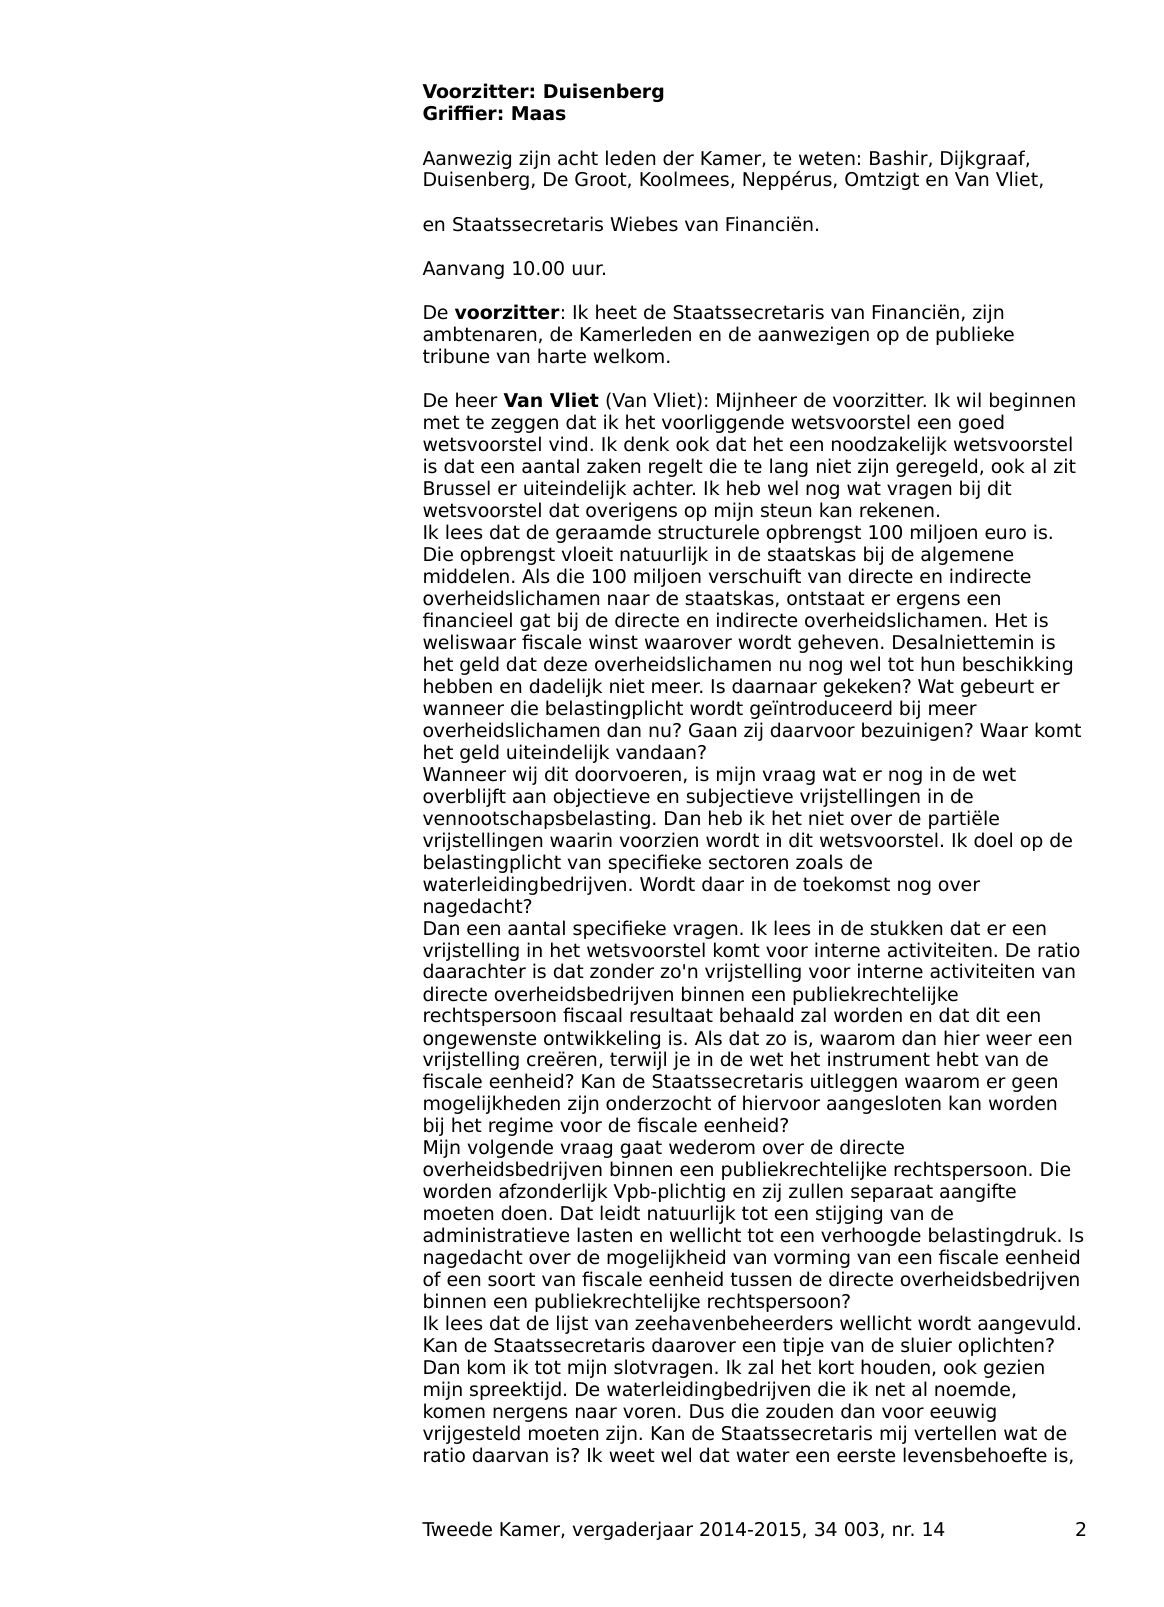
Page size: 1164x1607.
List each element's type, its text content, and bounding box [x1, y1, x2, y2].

text Wanneer wij dit doorvoeren, is mijn vraag wat er nog in de wet overblijft aan objectieve en subjectieve vrijstellingen in de vennootschapsbelasting. Dan heb ik het niet over de partiële vrijstellingen waarin voorzien wordt in dit wetsvoorstel. Ik doel op de belastingplicht van specifieke sectoren zoals de waterleidingbedrijven. Wordt daar in de toekomst nog over nagedacht? [422, 764, 1087, 917]
text De voorzitter: Ik heet de Staatssecretaris van Financiën, zijn ambtenaren, de Kamerleden en de aanwezigen op de publieke tribune van harte welkom. [422, 302, 1087, 368]
text Aanvang 10.00 uur. [422, 258, 1087, 280]
text Voorzitter: Duisenberg [422, 81, 1087, 103]
text Mijn volgende vraag gaat wederom over de directe overheidsbedrijven binnen een publiekrechtelijke rechtspersoon. Die worden afzonderlijk Vpb-plichtig en zij zullen separaat aangifte moeten doen. Dat leidt natuurlijk tot een stijging van de administratieve lasten en wellicht tot een verhoogde belastingdruk. Is nagedacht over de mogelijkheid van vorming van een fiscale eenheid of een soort van fiscale eenheid tussen de directe overheidsbedrijven binnen een publiekrechtelijke rechtspersoon? [422, 1137, 1087, 1313]
text Aanwezig zijn acht leden der Kamer, te weten: Bashir, Dijkgraaf, Duisenberg, De Groot, Koolmees, Neppérus, Omtzigt en Van Vliet, [422, 147, 1087, 191]
text Dan een aantal specifieke vragen. Ik lees in de stukken dat er een vrijstelling in het wetsvoorstel komt voor interne activiteiten. De ratio daarachter is dat zonder zo'n vrijstelling voor interne activiteiten van directe overheidsbedrijven binnen een publiekrechtelijke rechtspersoon fiscaal resultaat behaald zal worden en dat dit een ongewenste ontwikkeling is. Als dat zo is, waarom dan hier weer een vrijstelling creëren, terwijl je in de wet het instrument hebt van de fiscale eenheid? Kan de Staatssecretaris uitleggen waarom er geen mogelijkheden zijn onderzocht of hiervoor aangesloten kan worden bij het regime voor de fiscale eenheid? [422, 917, 1087, 1137]
text Ik lees dat de lijst van zeehavenbeheerders wellicht wordt aangevuld. Kan de Staatssecretaris daarover een tipje van de sluier oplichten? [422, 1313, 1087, 1357]
text Dan kom ik tot mijn slotvragen. Ik zal het kort houden, ook gezien mijn spreektijd. De waterleidingbedrijven die ik net al noemde, komen nergens naar voren. Dus die zouden dan voor eeuwig vrijgesteld moeten zijn. Kan de Staatssecretaris mij vertellen wat de ratio daarvan is? Ik weet wel dat water een eerste levensbehoefte is, [422, 1357, 1087, 1467]
text Griffier: Maas [422, 103, 1087, 125]
text en Staatssecretaris Wiebes van Financiën. [422, 213, 1087, 236]
text Ik lees dat de geraamde structurele opbrengst 100 miljoen euro is. Die opbrengst vloeit natuurlijk in de staatskas bij de algemene middelen. Als die 100 miljoen verschuift van directe en indirecte overheidslichamen naar de staatskas, ontstaat er ergens een financieel gat bij de directe en indirecte overheidslichamen. Het is weliswaar fiscale winst waarover wordt geheven. Desalniettemin is het geld dat deze overheidslichamen nu nog wel tot hun beschikking hebben en dadelijk niet meer. Is daarnaar gekeken? Wat gebeurt er wanneer die belastingplicht wordt geïntroduceerd bij meer overheidslichamen dan nu? Gaan zij daarvoor bezuinigen? Waar komt het geld uiteindelijk vandaan? [422, 522, 1087, 764]
text De heer Van Vliet (Van Vliet): Mijnheer de voorzitter. Ik wil beginnen met te zeggen dat ik het voorliggende wetsvoorstel een goed wetsvoorstel vind. Ik denk ook dat het een noodzakelijk wetsvoorstel is dat een aantal zaken regelt die te lang niet zijn geregeld, ook al zit Brussel er uiteindelijk achter. Ik heb wel nog wat vragen bij dit wetsvoorstel dat overigens op mijn steun kan rekenen. [422, 390, 1087, 522]
